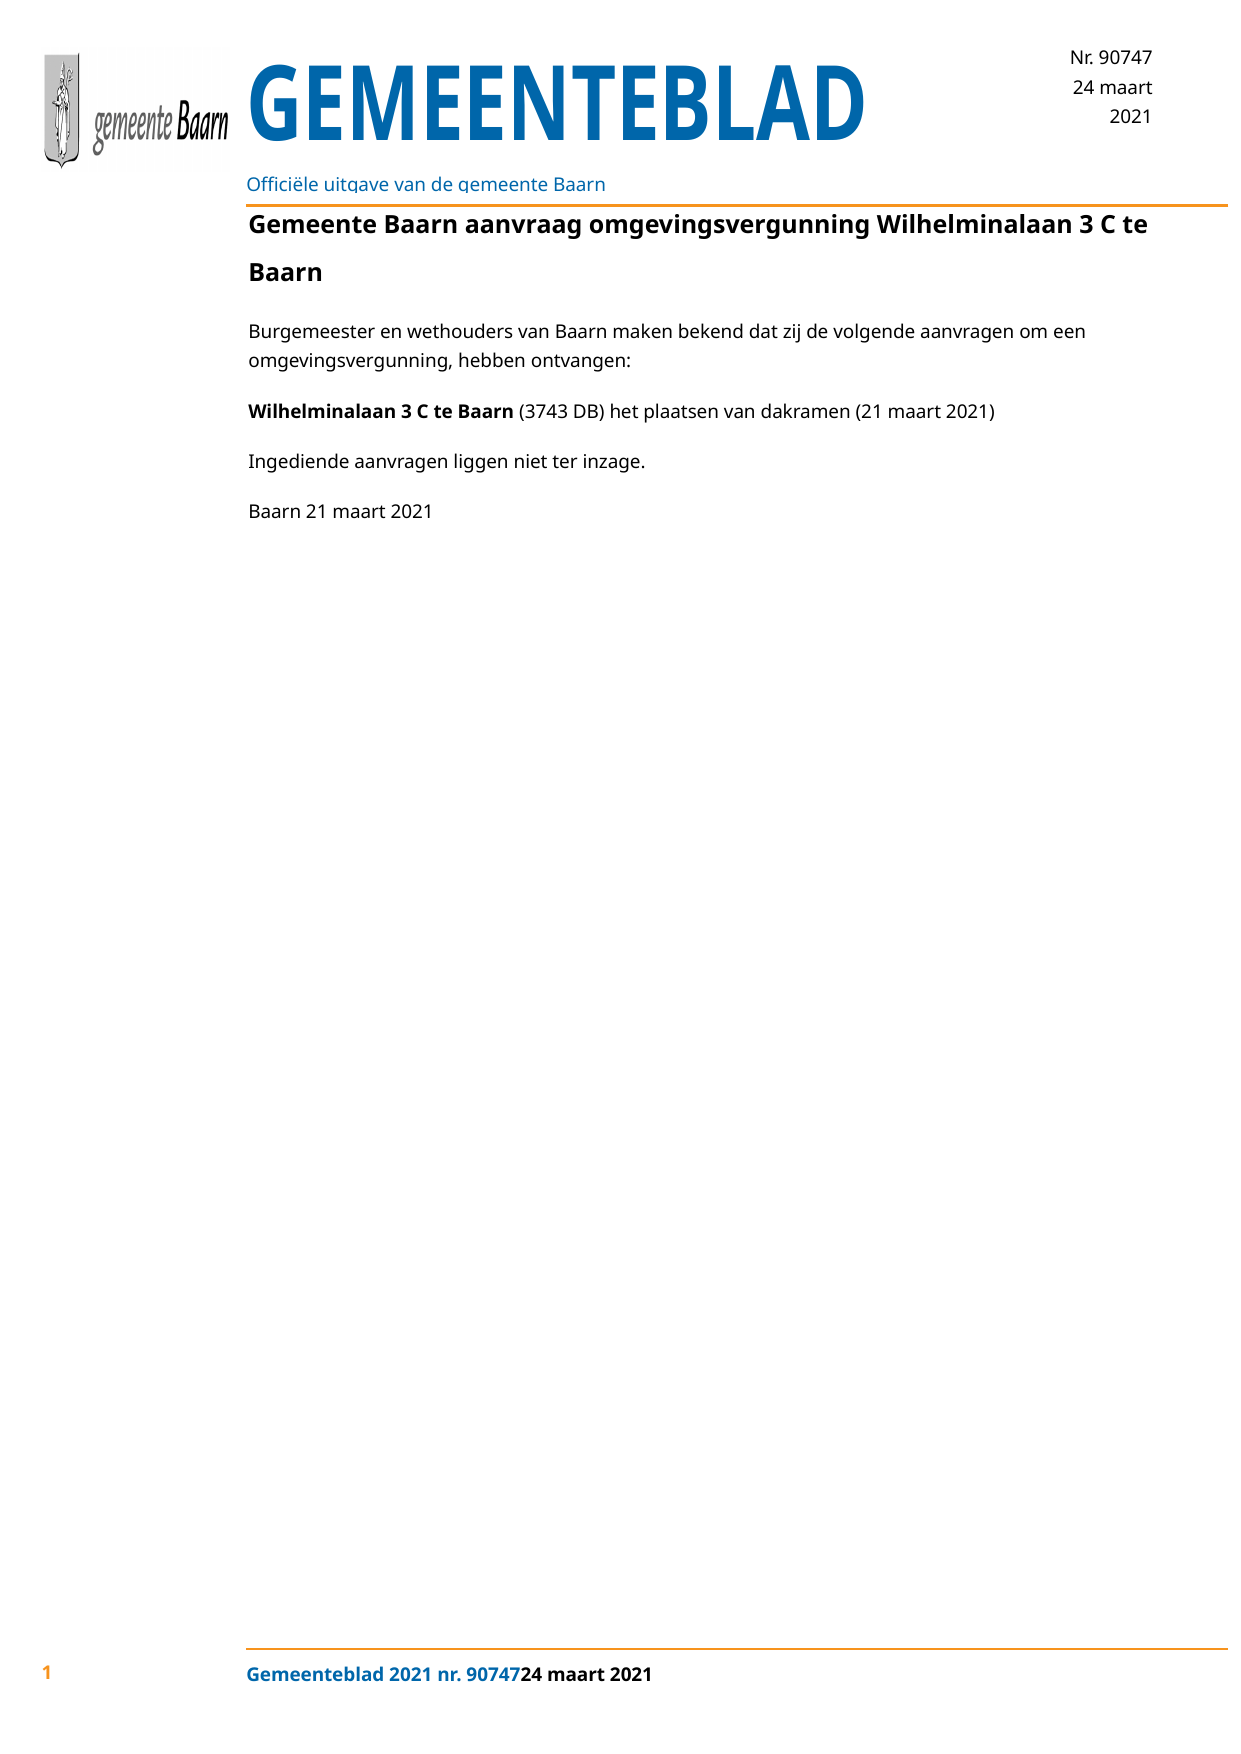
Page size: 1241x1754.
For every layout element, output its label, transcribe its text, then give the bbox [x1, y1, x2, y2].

text Wilhelminalaan 3 C te Baarn (3743 DB) het plaatsen van dakramen (21 maart 2021) [248, 398, 1152, 424]
text Burgemeester en wethouders van Baarn maken bekend dat zij de volgende aanvragen om een omgevingsvergunning, hebben ontvangen: [248, 318, 1152, 373]
text Baarn 21 maart 2021 [248, 499, 1152, 524]
picture [41, 47, 231, 172]
text Gemeente Baarn aanvraag omgevingsvergunning Wilhelminalaan 3 C te Baarn [248, 207, 1152, 288]
text Ingediende aanvragen liggen niet ter inzage. [248, 448, 1152, 474]
